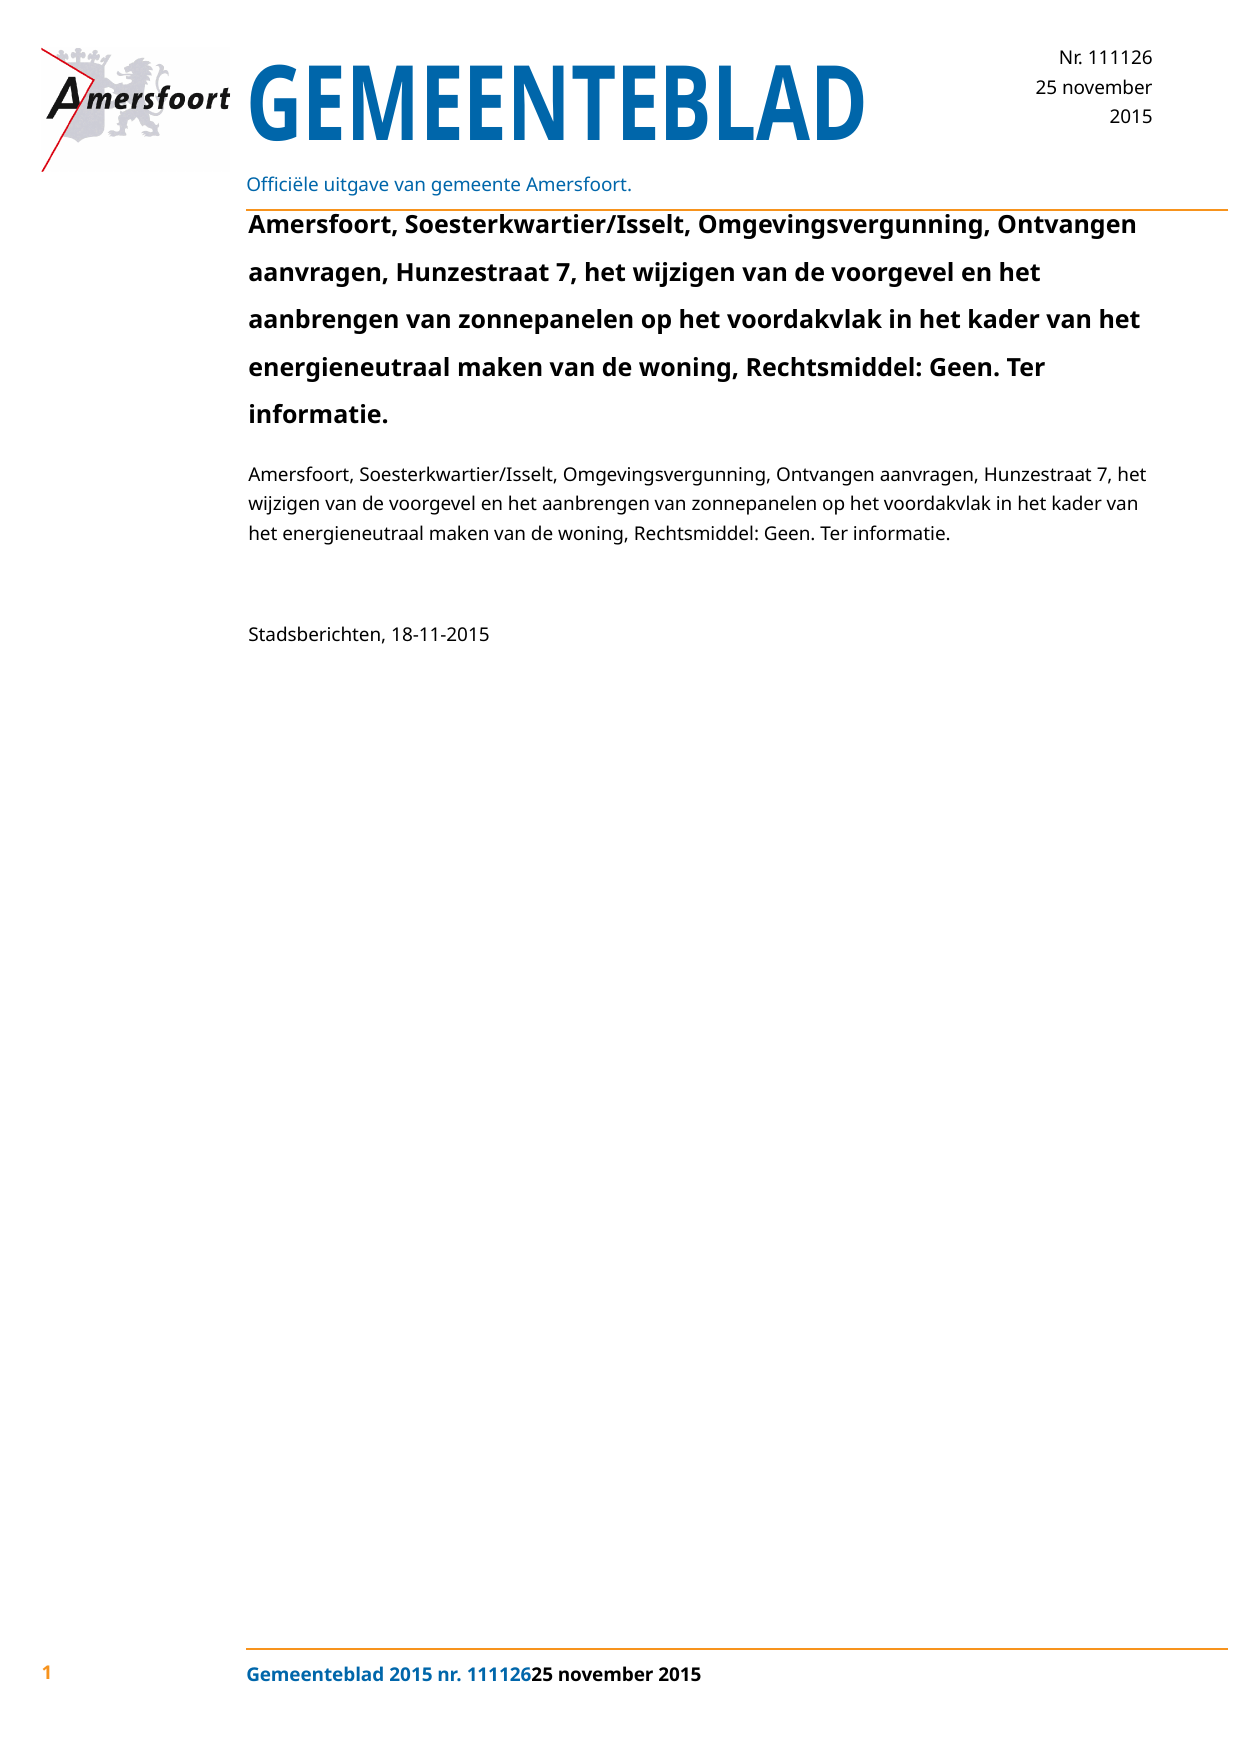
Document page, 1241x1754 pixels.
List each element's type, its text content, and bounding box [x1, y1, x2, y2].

text Amersfoort, Soesterkwartier/Isselt, Omgevingsvergunning, Ontvangen aanvragen, Hunzestraat 7, het wijzigen van de voorgevel en het aanbrengen van zonnepanelen op het voordakvlak in het kader van het energieneutraal maken van de woning, Rechtsmiddel: Geen. Ter informatie. [248, 461, 1152, 546]
picture [41, 47, 231, 172]
text Amersfoort, Soesterkwartier/Isselt, Omgevingsvergunning, Ontvangen aanvragen, Hunzestraat 7, het wijzigen van de voorgevel en het aanbrengen van zonnepanelen op het voordakvlak in het kader van het energieneutraal maken van de woning, Rechtsmiddel: Geen. Ter informatie. [248, 211, 1152, 431]
text Stadsberichten, 18-11-2015 [248, 621, 1152, 646]
